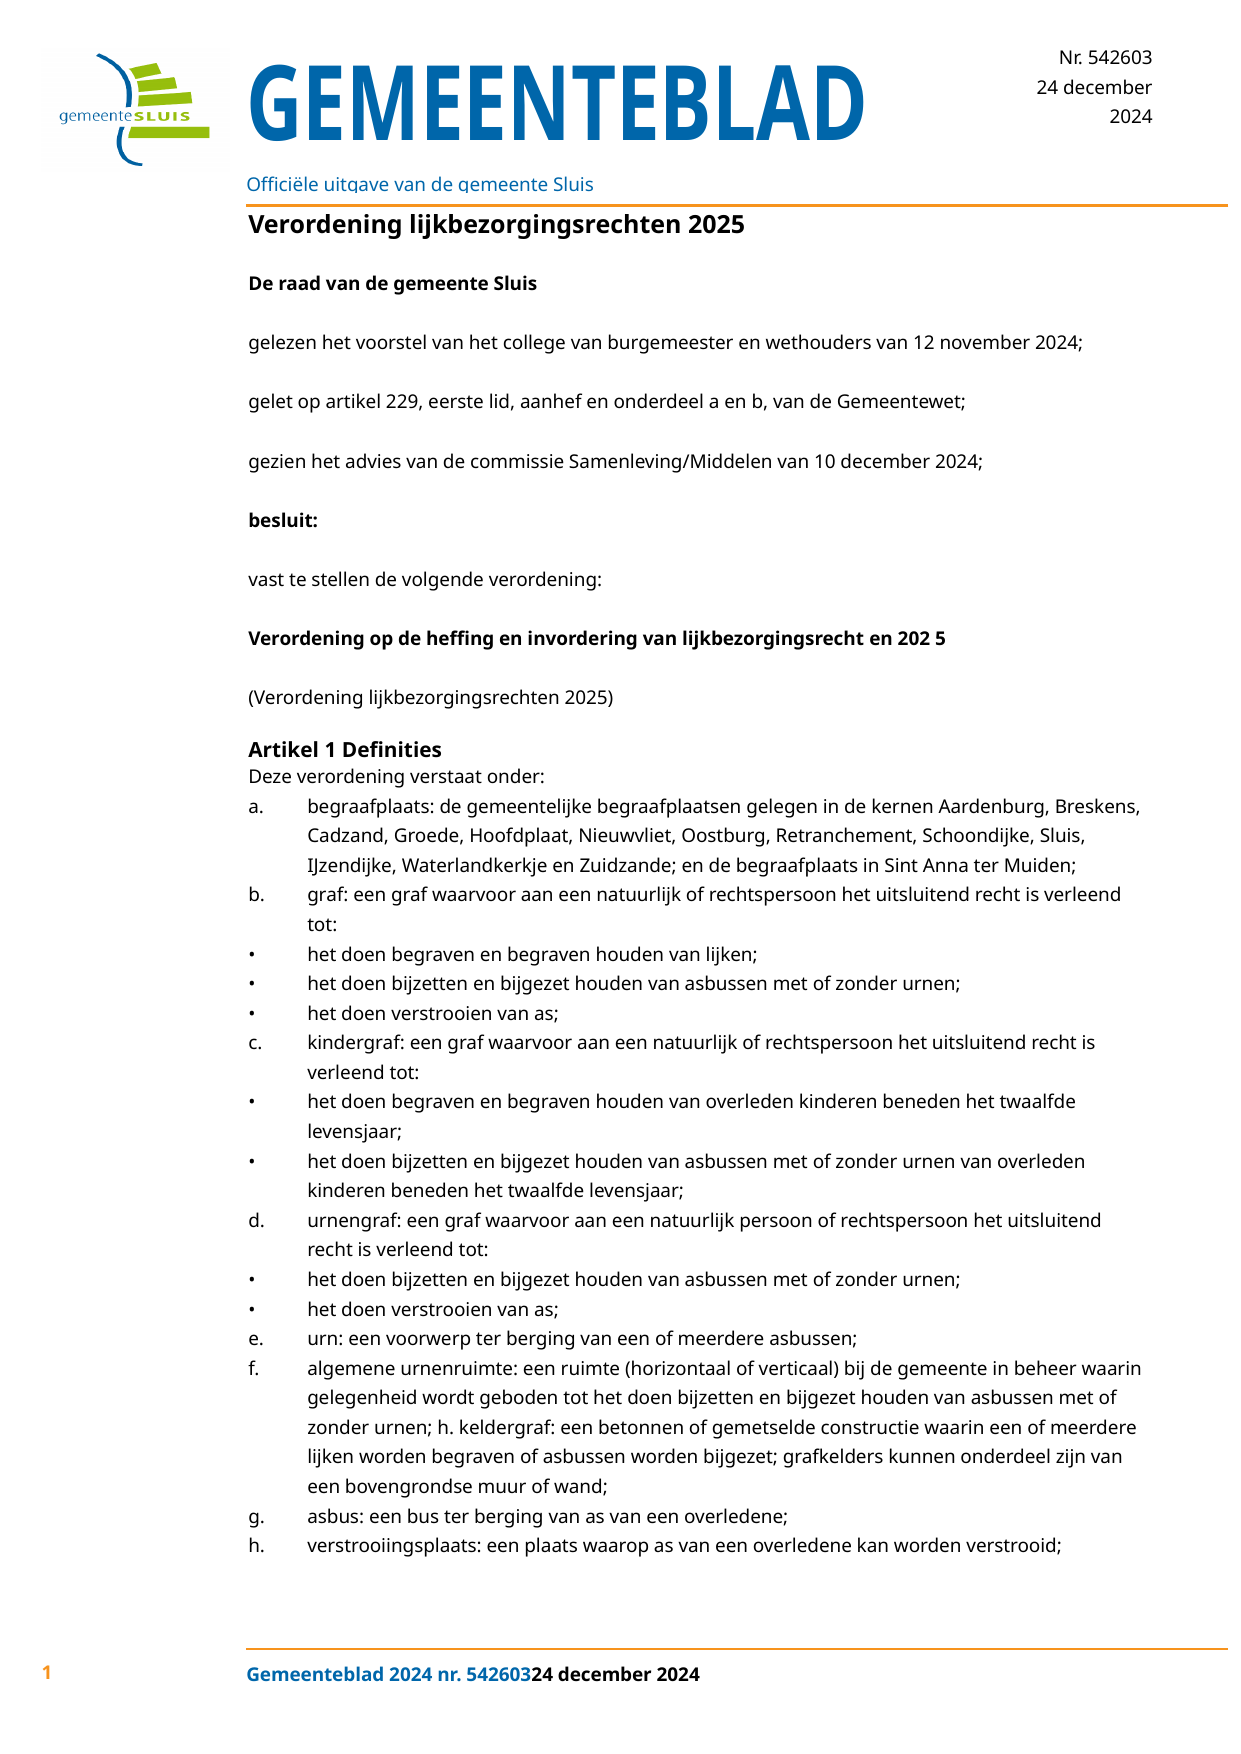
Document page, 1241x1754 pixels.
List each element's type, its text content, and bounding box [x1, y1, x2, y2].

text vast te stellen de volgende verordening: [248, 566, 1152, 592]
list algemene urnenruimte: een ruimte (horizontaal of verticaal) bij de gemeente in beheer waarin gelegenheid wordt geboden tot het doen bijzetten en bijgezet houden van asbussen met of zonder urnen; h. keldergraf: een betonnen of gemetselde constructie waarin een of meerdere lijken worden begraven of asbussen worden bijgezet; grafkelders kunnen onderdeel zijn van een bovengrondse muur of wand; [248, 1355, 1152, 1499]
list het doen verstrooien van as; [248, 1296, 1152, 1322]
text gezien het advies van de commissie Samenleving/Middelen van 10 december 2024; [248, 448, 1152, 473]
list kindergraf: een graf waarvoor aan een natuurlijk of rechtspersoon het uitsluitend recht is verleend tot: [248, 1029, 1152, 1085]
list verstrooiingsplaats: een plaats waarop as van een overledene kan worden verstrooid; [248, 1532, 1152, 1558]
list graf: een graf waarvoor aan een natuurlijk of rechtspersoon het uitsluitend recht is verleend tot: [248, 882, 1152, 937]
list het doen begraven en begraven houden van lijken; [248, 941, 1152, 967]
list begraafplaats: de gemeentelijke begraafplaatsen gelegen in de kernen Aardenburg, Breskens, Cadzand, Groede, Hoofdplaat, Nieuwvliet, Oostburg, Retranchement, Schoondijke, Sluis, IJzendijke, Waterlandkerkje en Zuidzande; en de begraafplaats in Sint Anna ter Muiden; [248, 793, 1152, 878]
text De raad van de gemeente Sluis [248, 270, 1152, 296]
text Verordening op de heffing en invordering van lijkbezorgingsrecht en 202 5 [248, 625, 1152, 651]
text (Verordening lijkbezorgingsrechten 2025) [248, 684, 1152, 710]
text besluit: [248, 507, 1152, 533]
text Deze verordening verstaat onder: [248, 763, 1152, 789]
list urnengraf: een graf waarvoor aan een natuurlijk persoon of rechtspersoon het uitsluitend recht is verleend tot: [248, 1207, 1152, 1262]
text gelet op artikel 229, eerste lid, aanhef en onderdeel a en b, van de Gemeentewet; [248, 389, 1152, 414]
text Artikel 1 Definities [248, 735, 1152, 763]
list het doen verstrooien van as; [248, 1000, 1152, 1026]
list het doen bijzetten en bijgezet houden van asbussen met of zonder urnen van overleden kinderen beneden het twaalfde levensjaar; [248, 1148, 1152, 1203]
list asbus: een bus ter berging van as van een overledene; [248, 1503, 1152, 1529]
picture [41, 47, 231, 172]
list het doen bijzetten en bijgezet houden van asbussen met of zonder urnen; [248, 970, 1152, 996]
text gelezen het voorstel van het college van burgemeester en wethouders van 12 november 2024; [248, 329, 1152, 355]
list het doen bijzetten en bijgezet houden van asbussen met of zonder urnen; [248, 1266, 1152, 1292]
list het doen begraven en begraven houden van overleden kinderen beneden het twaalfde levensjaar; [248, 1089, 1152, 1144]
text Verordening lijkbezorgingsrechten 2025 [248, 207, 1152, 241]
list urn: een voorwerp ter berging van een of meerdere asbussen; [248, 1325, 1152, 1351]
